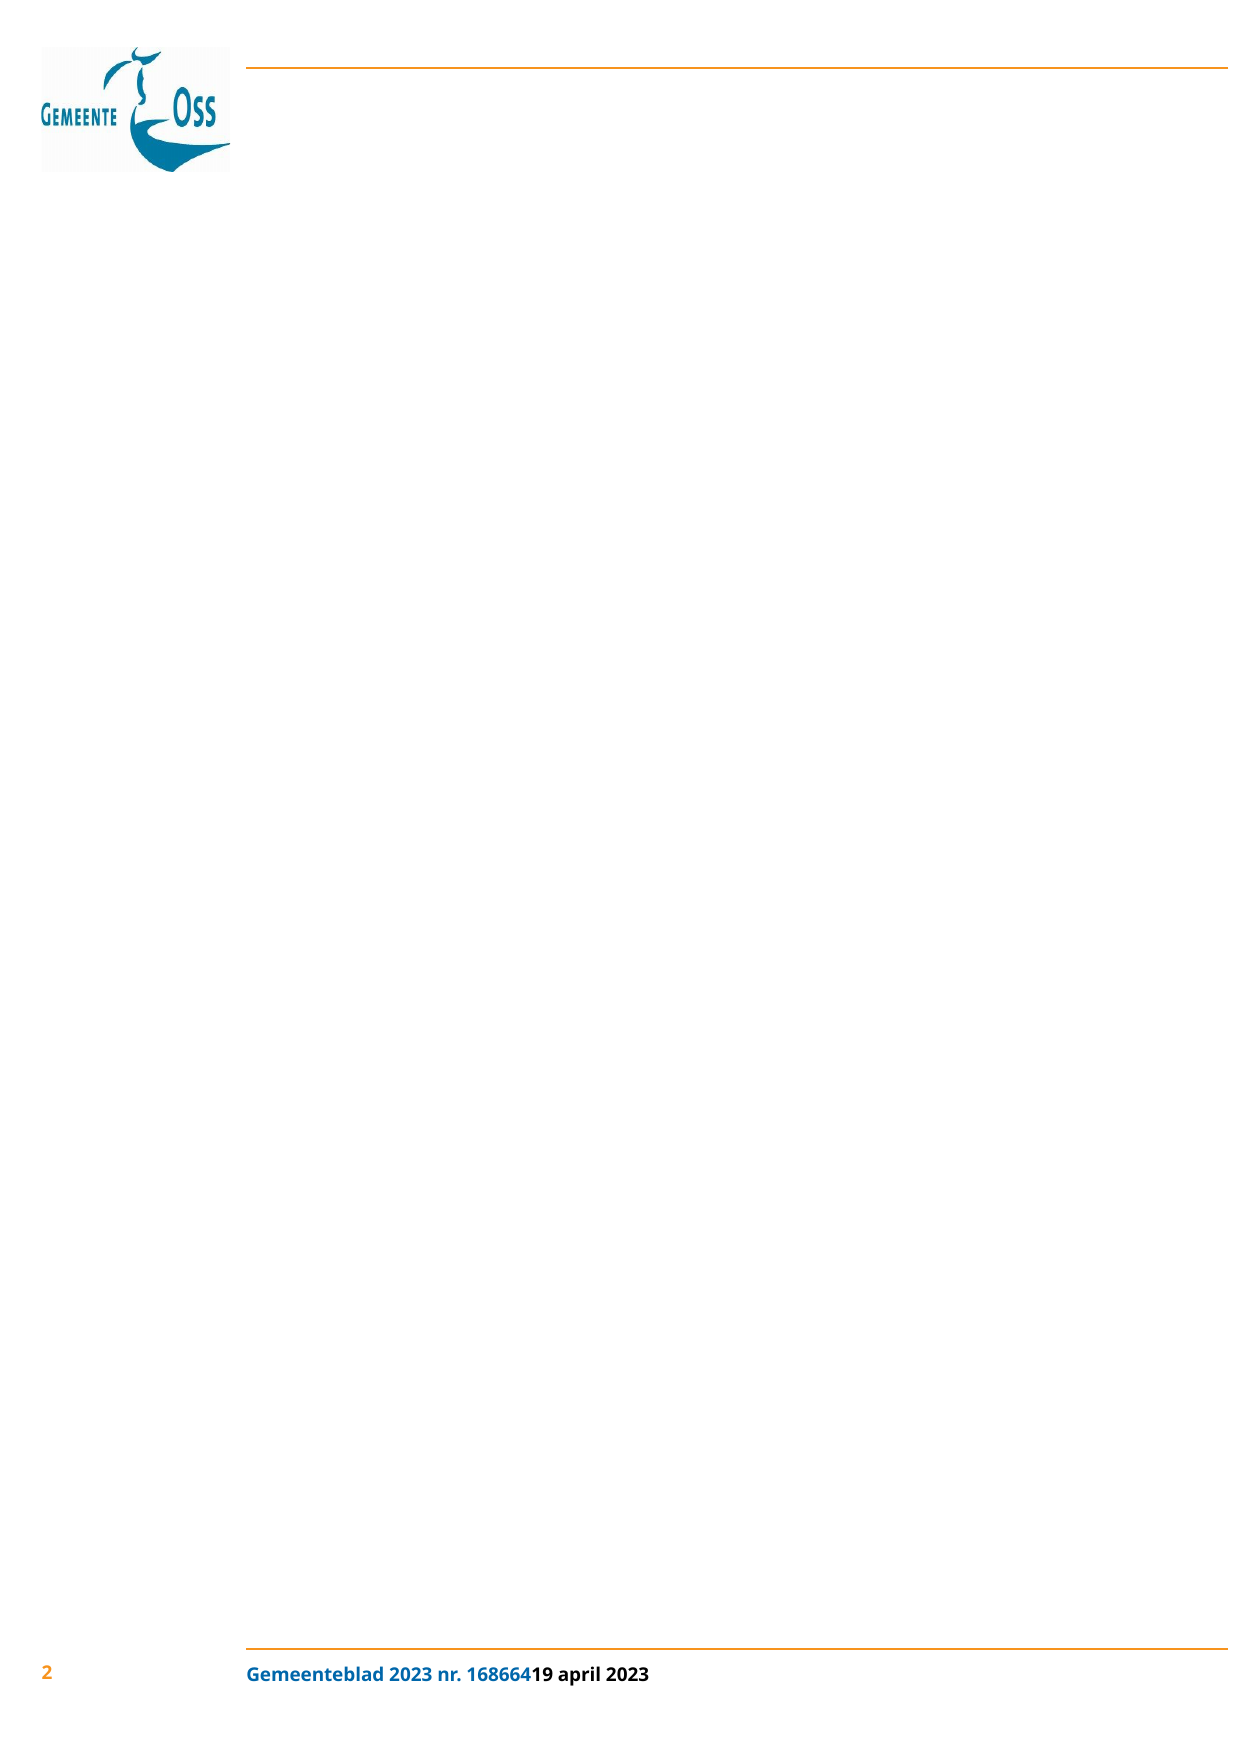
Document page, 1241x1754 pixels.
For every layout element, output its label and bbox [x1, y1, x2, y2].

picture [41, 47, 231, 172]
